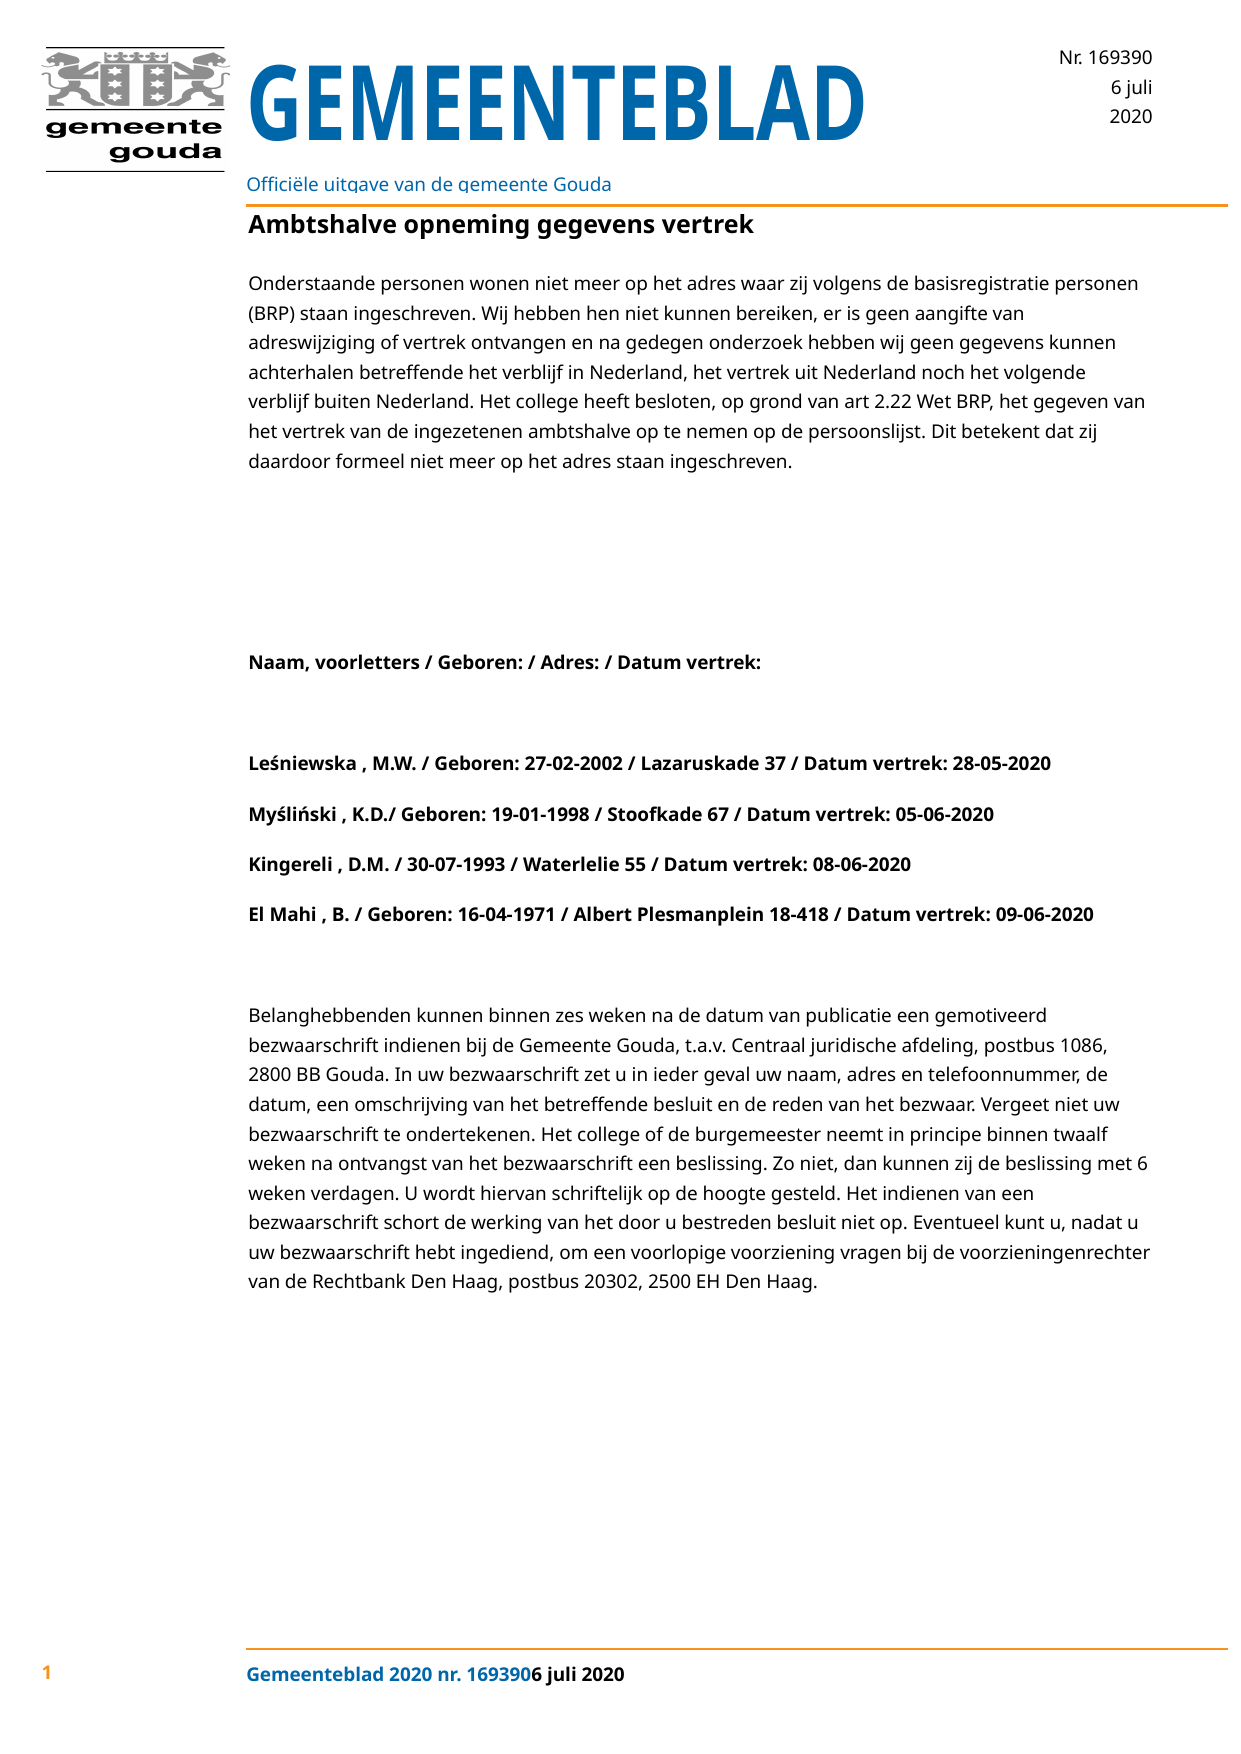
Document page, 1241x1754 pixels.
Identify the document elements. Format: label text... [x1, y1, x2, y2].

text Myśliński , K.D./ Geboren: 19-01-1998 / Stoofkade 67 / Datum vertrek: 05-06-2020 [248, 801, 1152, 826]
text El Mahi , B. / Geboren: 16-04-1971 / Albert Plesmanplein 18-418 / Datum vertrek: 09-06-2020 [248, 902, 1152, 927]
text Belanghebbenden kunnen binnen zes weken na de datum van publicatie een gemotiveerd bezwaarschrift indienen bij de Gemeente Gouda, t.a.v. Centraal juridische afdeling, postbus 1086, 2800 BB Gouda. In uw bezwaarschrift zet u in ieder geval uw naam, adres en telefoonnummer, de datum, een omschrijving van het betreffende besluit en de reden van het bezwaar. Vergeet niet uw bezwaarschrift te ondertekenen. Het college of de burgemeester neemt in principe binnen twaalf weken na ontvangst van het bezwaarschrift een beslissing. Zo niet, dan kunnen zij de beslissing met 6 weken verdagen. U wordt hiervan schriftelijk op de hoogte gesteld. Het indienen van een bezwaarschrift schort de werking van het door u bestreden besluit niet op. Eventueel kunt u, nadat u uw bezwaarschrift hebt ingediend, om een voorlopige voorziening vragen bij de voorzieningenrechter van de Rechtbank Den Haag, postbus 20302, 2500 EH Den Haag. [248, 1002, 1152, 1294]
text Ambtshalve opneming gegevens vertrek [248, 207, 1152, 241]
text Kingereli , D.M. / 30-07-1993 / Waterlelie 55 / Datum vertrek: 08-06-2020 [248, 851, 1152, 877]
text Onderstaande personen wonen niet meer op het adres waar zij volgens de basisregistratie personen (BRP) staan ingeschreven. Wij hebben hen niet kunnen bereiken, er is geen aangifte van adreswijziging of vertrek ontvangen en na gedegen onderzoek hebben wij geen gegevens kunnen achterhalen betreffende het verblijf in Nederland, het vertrek uit Nederland noch het volgende verblijf buiten Nederland. Het college heeft besloten, op grond van art 2.22 Wet BRP, het gegeven van het vertrek van de ingezetenen ambtshalve op te nemen op de persoonslijst. Dit betekent dat zij daardoor formeel niet meer op het adres staan ingeschreven. [248, 270, 1152, 473]
text Leśniewska , M.W. / Geboren: 27-02-2002 / Lazaruskade 37 / Datum vertrek: 28-05-2020 [248, 750, 1152, 776]
text Naam, voorletters / Geboren: / Adres: / Datum vertrek: [248, 649, 1152, 675]
picture [41, 47, 231, 172]
